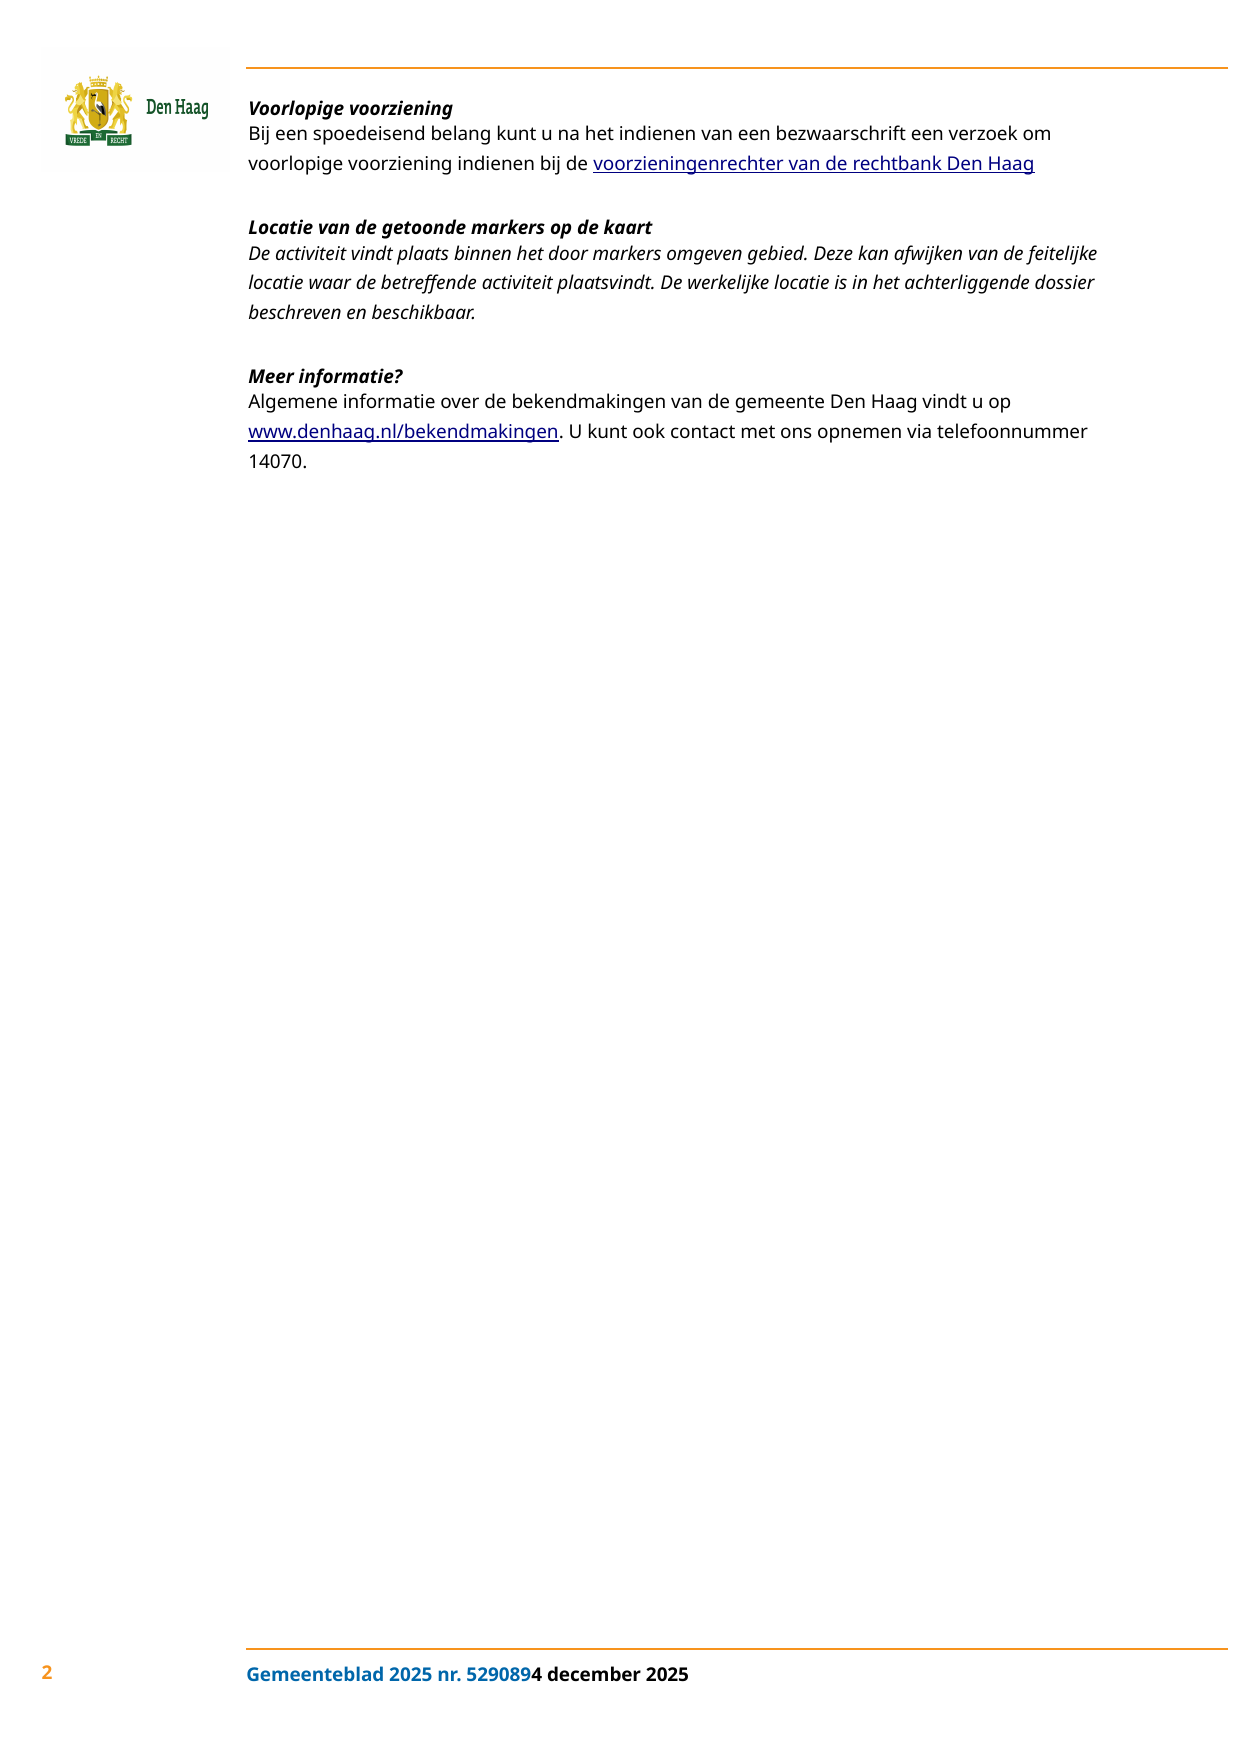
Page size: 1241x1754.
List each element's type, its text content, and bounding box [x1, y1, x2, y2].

text Bij een spoedeisend belang kunt u na het indienen van een bezwaarschrift een verzoek om voorlopige voorziening indienen bij de voorzieningenrechter van de rechtbank Den Haag [248, 121, 1152, 176]
text Locatie van de getoonde markers op de kaart [248, 214, 1152, 240]
text Voorlopige voorziening [248, 95, 1152, 121]
text De activiteit vindt plaats binnen het door markers omgeven gebied. Deze kan afwijken van de feitelijke locatie waar de betreffende activiteit plaatsvindt. De werkelijke locatie is in het achterliggende dossier beschreven en beschikbaar. [248, 240, 1152, 325]
text Meer informatie? [248, 363, 1152, 389]
text Algemene informatie over de bekendmakingen van de gemeente Den Haag vindt u op www.denhaag.nl/bekendmakingen. U kunt ook contact met ons opnemen via telefoonnummer 14070. [248, 389, 1152, 473]
picture [41, 47, 231, 172]
